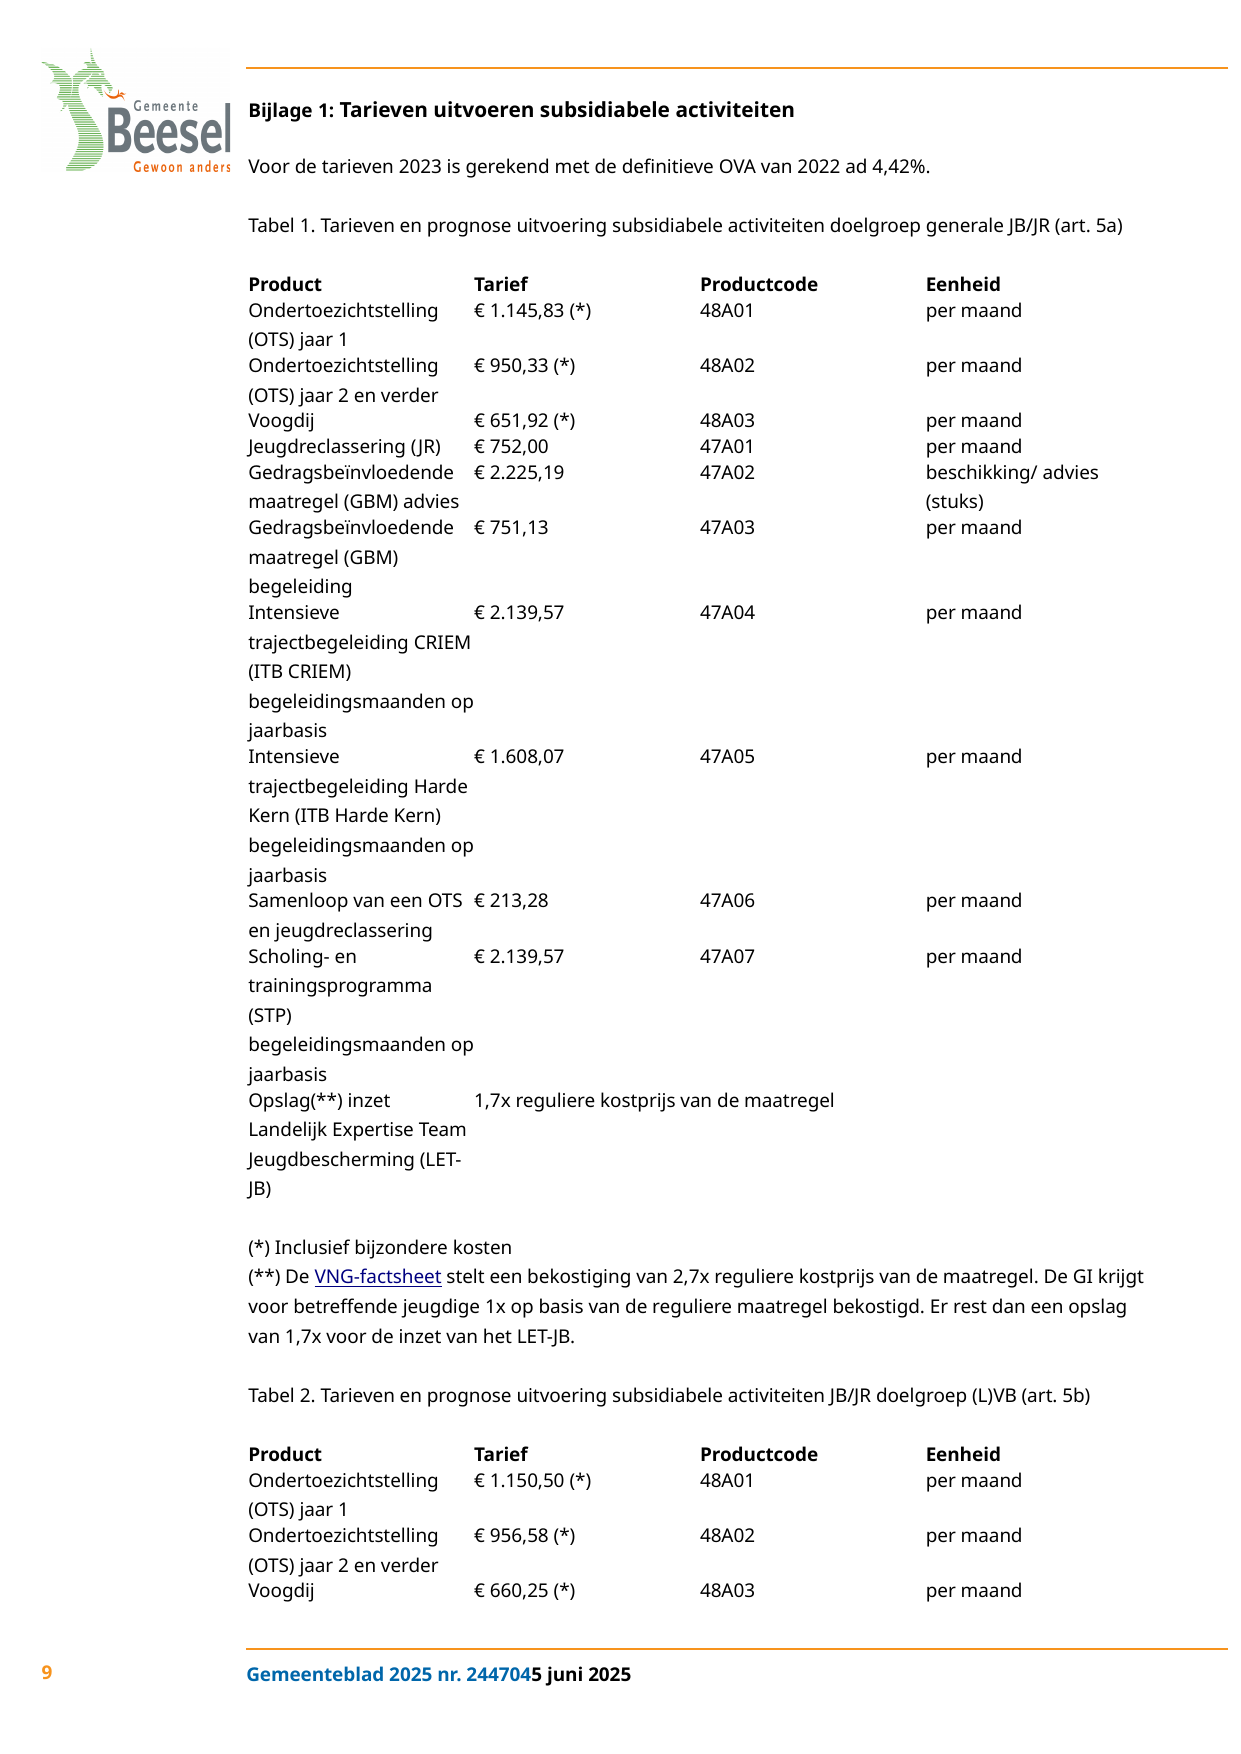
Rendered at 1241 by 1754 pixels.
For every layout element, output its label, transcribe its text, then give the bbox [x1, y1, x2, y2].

table_cell 47A07 [700, 943, 926, 1087]
table_cell € 1.145,83 (*) [474, 297, 700, 352]
text Tabel 2. Tarieven en prognose uitvoering subsidiabele activiteiten JB/JR doelgroep (L)VB (art. 5b) [248, 1382, 1152, 1408]
table_cell € 751,13 [474, 515, 700, 599]
table_cell € 1.608,07 [474, 744, 700, 887]
table_header Eenheid [926, 1441, 1152, 1467]
table_cell 48A01 [700, 1467, 926, 1522]
table_header Tarief [474, 271, 700, 297]
table_header Eenheid [926, 271, 1152, 297]
table_cell per maand [926, 408, 1152, 433]
table_cell 48A03 [700, 1578, 926, 1603]
table_cell € 2.139,57 [474, 943, 700, 1087]
table_header Productcode [700, 1441, 926, 1467]
table_cell per maand [926, 353, 1152, 408]
table_cell 48A02 [700, 353, 926, 408]
table_cell Jeugdreclassering (JR) [248, 434, 474, 459]
table_cell Ondertoezichtstelling (OTS) jaar 2 en verder [248, 353, 474, 408]
table_cell Scholing- en trainingsprogramma (STP) begeleidingsmaanden op jaarbasis [248, 943, 474, 1087]
table_cell 47A04 [700, 599, 926, 743]
table_cell per maand [926, 888, 1152, 943]
table_cell Samenloop van een OTS en jeugdreclassering [248, 888, 474, 943]
table_cell Voogdij [248, 408, 474, 433]
table_cell per maand [926, 1578, 1152, 1603]
table_header Productcode [700, 271, 926, 297]
table_cell per maand [926, 297, 1152, 352]
picture [41, 47, 231, 172]
table_cell Gedragsbeïnvloedende maatregel (GBM) advies [248, 459, 474, 514]
table_cell Ondertoezichtstelling (OTS) jaar 2 en verder [248, 1523, 474, 1578]
table_cell 47A06 [700, 888, 926, 943]
table_cell € 2.139,57 [474, 599, 700, 743]
table_cell € 752,00 [474, 434, 700, 459]
table_cell Gedragsbeïnvloedende maatregel (GBM) begeleiding [248, 515, 474, 599]
table_cell per maand [926, 434, 1152, 459]
table_header Product [248, 1441, 474, 1467]
table_cell 47A02 [700, 459, 926, 514]
table_cell € 956,58 (*) [474, 1523, 700, 1578]
table_cell Ondertoezichtstelling (OTS) jaar 1 [248, 297, 474, 352]
table_cell € 651,92 (*) [474, 408, 700, 433]
table_cell 1,7x reguliere kostprijs van de maatregel [474, 1087, 1152, 1201]
table_cell Intensieve trajectbegeleiding Harde Kern (ITB Harde Kern) begeleidingsmaanden op jaarbasis [248, 744, 474, 887]
table_cell beschikking/ advies (stuks) [926, 459, 1152, 514]
table_cell € 950,33 (*) [474, 353, 700, 408]
table_cell per maand [926, 943, 1152, 1087]
table_cell per maand [926, 515, 1152, 599]
table_cell € 1.150,50 (*) [474, 1467, 700, 1522]
text (**) De VNG-factsheet stelt een bekostiging van 2,7x reguliere kostprijs van de maatregel. De GI krijgt voor betreffende jeugdige 1x op basis van de reguliere maatregel bekostigd. Er rest dan een opslag van 1,7x voor de inzet van het LET-JB. [248, 1264, 1152, 1349]
text Voor de tarieven 2023 is gerekend met de definitieve OVA van 2022 ad 4,42%. [248, 153, 1152, 179]
table_cell 47A05 [700, 744, 926, 887]
table_cell per maand [926, 1523, 1152, 1578]
table_cell per maand [926, 599, 1152, 743]
table_cell Voogdij [248, 1578, 474, 1603]
text Tabel 1. Tarieven en prognose uitvoering subsidiabele activiteiten doelgroep generale JB/JR (art. 5a) [248, 212, 1152, 238]
table_cell Opslag(**) inzet Landelijk Expertise Team Jeugdbescherming (LET-JB) [248, 1087, 474, 1201]
table_header Tarief [474, 1441, 700, 1467]
table_cell Intensieve trajectbegeleiding CRIEM (ITB CRIEM) begeleidingsmaanden op jaarbasis [248, 599, 474, 743]
table_cell per maand [926, 744, 1152, 887]
table_cell 48A03 [700, 408, 926, 433]
text (*) Inclusief bijzondere kosten [248, 1234, 1152, 1260]
table_header Product [248, 271, 474, 297]
table_cell per maand [926, 1467, 1152, 1522]
table_cell 48A01 [700, 297, 926, 352]
table_cell 47A01 [700, 434, 926, 459]
table_cell € 213,28 [474, 888, 700, 943]
table_cell 48A02 [700, 1523, 926, 1578]
text Bijlage 1: Tarieven uitvoeren subsidiabele activiteiten [248, 95, 1152, 123]
table_cell Ondertoezichtstelling (OTS) jaar 1 [248, 1467, 474, 1522]
table_cell 47A03 [700, 515, 926, 599]
table_cell € 660,25 (*) [474, 1578, 700, 1603]
table_cell € 2.225,19 [474, 459, 700, 514]
